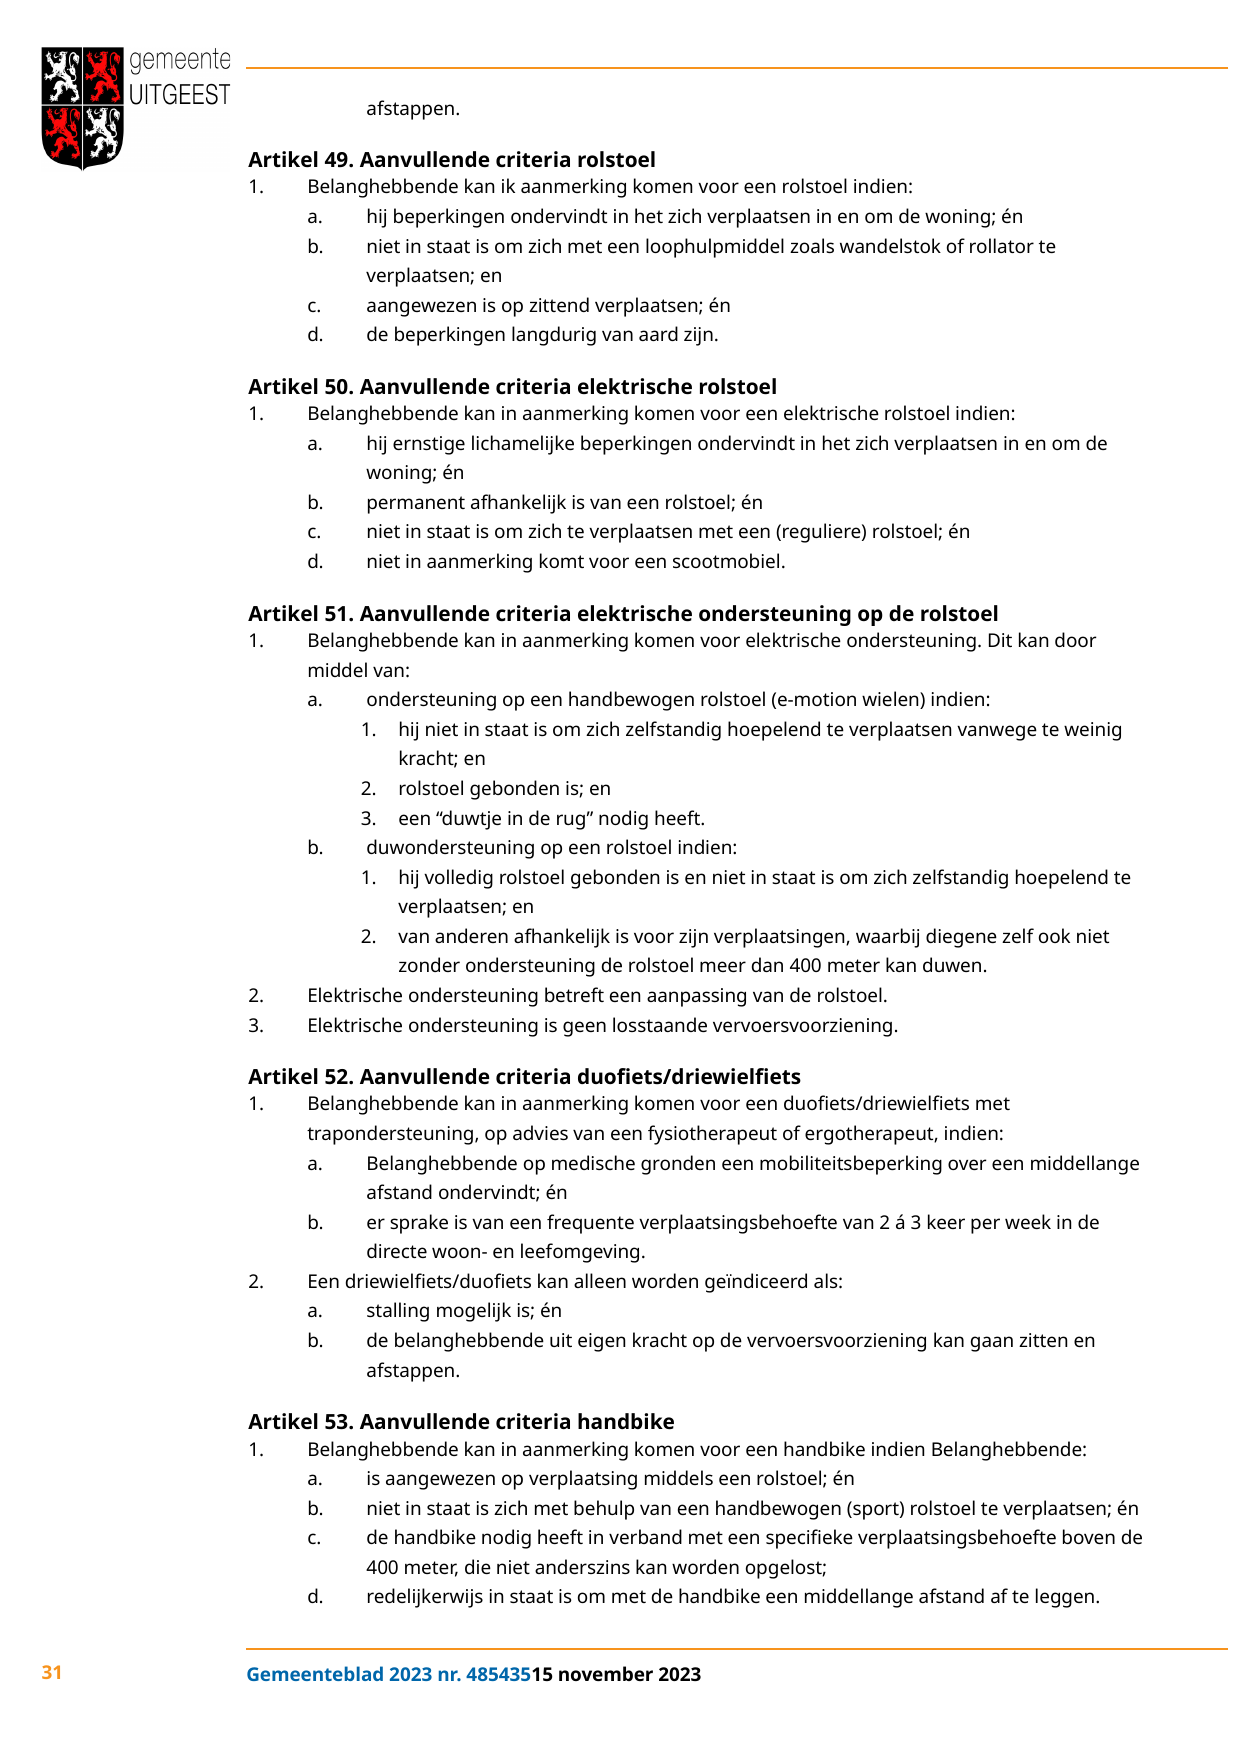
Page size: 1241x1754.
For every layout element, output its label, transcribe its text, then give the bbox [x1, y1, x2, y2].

list er sprake is van een frequente verplaatsingsbehoefte van 2 á 3 keer per week in de directe woon- en leefomgeving. [307, 1209, 1152, 1264]
list aangewezen is op zittend verplaatsen; én [307, 292, 1152, 318]
list de beperkingen langdurig van aard zijn. [307, 322, 1152, 347]
text Artikel 53. Aanvullende criteria handbike [248, 1407, 1152, 1436]
list niet in staat is om zich te verplaatsen met een (reguliere) rolstoel; én [307, 519, 1152, 544]
list Belanghebbende kan in aanmerking komen voor een handbike indien Belanghebbende: [248, 1436, 1152, 1461]
list de belanghebbende uit eigen kracht op de vervoersvoorziening kan gaan zitten en afstappen. [307, 1327, 1152, 1383]
list duwondersteuning op een rolstoel indien: [307, 834, 1152, 860]
list niet in staat is om zich met een loophulpmiddel zoals wandelstok of rollator te verplaatsen; en [307, 233, 1152, 288]
list afstappen. [307, 95, 1152, 121]
list de handbike nodig heeft in verband met een specifieke verplaatsingsbehoefte boven de 400 meter, die niet anderszins kan worden opgelost; [307, 1524, 1152, 1580]
list permanent afhankelijk is van een rolstoel; én [307, 489, 1152, 515]
picture [41, 47, 231, 172]
list Elektrische ondersteuning is geen losstaande vervoersvoorziening. [248, 1012, 1152, 1037]
list van anderen afhankelijk is voor zijn verplaatsingen, waarbij diegene zelf ook niet zonder ondersteuning de rolstoel meer dan 400 meter kan duwen. [361, 923, 1152, 978]
text Artikel 49. Aanvullende criteria rolstoel [248, 145, 1152, 174]
text Artikel 51. Aanvullende criteria elektrische ondersteuning op de rolstoel [248, 599, 1152, 627]
list stalling mogelijk is; én [307, 1298, 1152, 1323]
list hij beperkingen ondervindt in het zich verplaatsen in en om de woning; én [307, 203, 1152, 229]
list niet in staat is zich met behulp van een handbewogen (sport) rolstoel te verplaatsen; én [307, 1495, 1152, 1521]
list rolstoel gebonden is; en [361, 775, 1152, 801]
list Elektrische ondersteuning betreft een aanpassing van de rolstoel. [248, 982, 1152, 1008]
list hij volledig rolstoel gebonden is en niet in staat is om zich zelfstandig hoepelend te verplaatsen; en [361, 864, 1152, 919]
list niet in aanmerking komt voor een scootmobiel. [307, 548, 1152, 574]
text Artikel 50. Aanvullende criteria elektrische rolstoel [248, 372, 1152, 400]
list hij ernstige lichamelijke beperkingen ondervindt in het zich verplaatsen in en om de woning; én [307, 430, 1152, 485]
list is aangewezen op verplaatsing middels een rolstoel; én [307, 1465, 1152, 1491]
text Artikel 52. Aanvullende criteria duofiets/driewielfiets [248, 1062, 1152, 1091]
list ondersteuning op een handbewogen rolstoel (e-motion wielen) indien: [307, 686, 1152, 712]
list Belanghebbende kan in aanmerking komen voor een duofiets/driewielfiets met trapondersteuning, op advies van een fysiotherapeut of ergotherapeut, indien: [248, 1091, 1152, 1146]
list een “duwtje in de rug” nodig heeft. [361, 805, 1152, 830]
list hij niet in staat is om zich zelfstandig hoepelend te verplaatsen vanwege te weinig kracht; en [361, 716, 1152, 771]
list Belanghebbende kan ik aanmerking komen voor een rolstoel indien: [248, 174, 1152, 199]
list redelijkerwijs in staat is om met de handbike een middellange afstand af te leggen. [307, 1584, 1152, 1609]
list Belanghebbende op medische gronden een mobiliteitsbeperking over een middellange afstand ondervindt; én [307, 1150, 1152, 1205]
list Belanghebbende kan in aanmerking komen voor elektrische ondersteuning. Dit kan door middel van: [248, 627, 1152, 682]
list Belanghebbende kan in aanmerking komen voor een elektrische rolstoel indien: [248, 400, 1152, 426]
list Een driewielfiets/duofiets kan alleen worden geïndiceerd als: [248, 1268, 1152, 1294]
